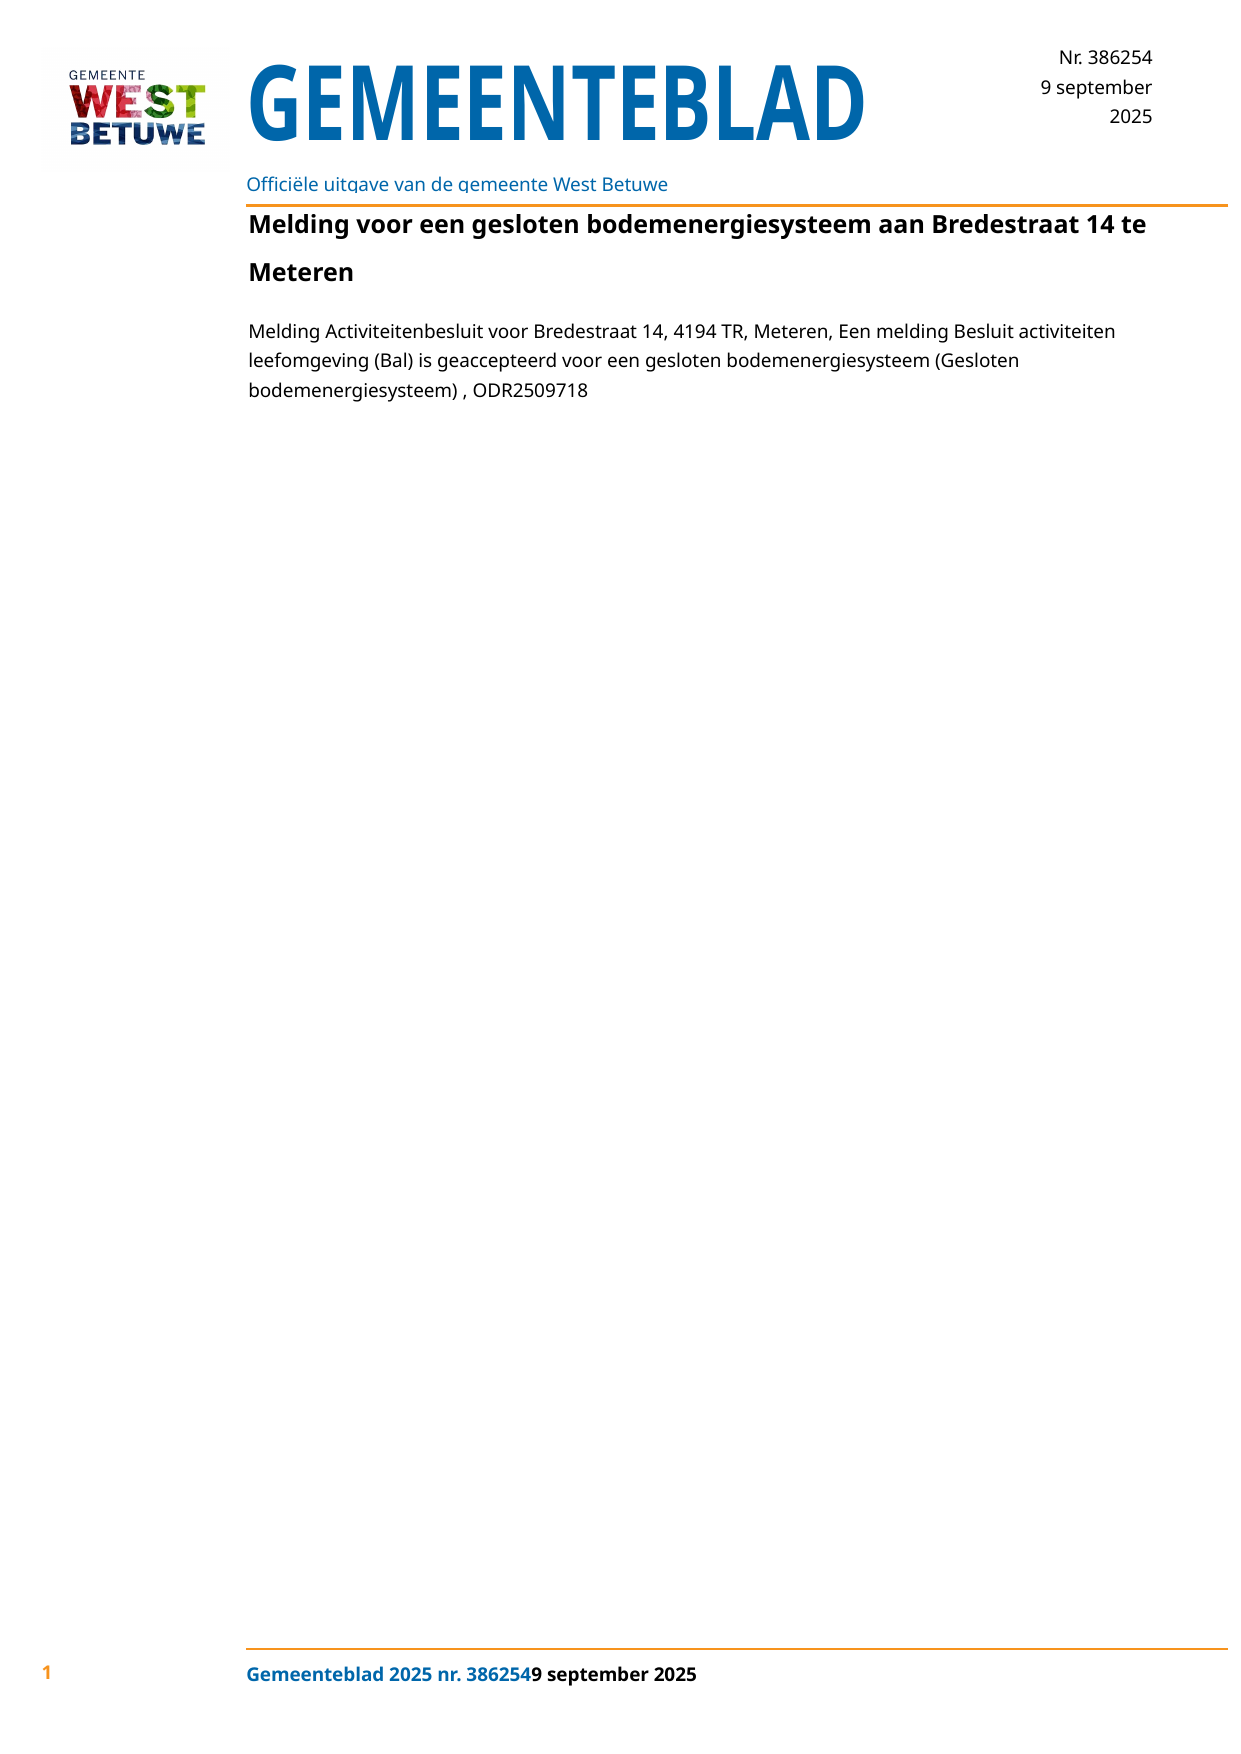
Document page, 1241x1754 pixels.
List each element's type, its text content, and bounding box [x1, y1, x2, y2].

picture [41, 47, 231, 172]
text Melding Activiteitenbesluit voor Bredestraat 14, 4194 TR, Meteren, Een melding Besluit activiteiten leefomgeving (Bal) is geaccepteerd voor een gesloten bodemenergiesysteem (Gesloten bodemenergiesysteem) , ODR2509718 [248, 318, 1152, 403]
text Melding voor een gesloten bodemenergiesysteem aan Bredestraat 14 te Meteren [248, 207, 1152, 288]
